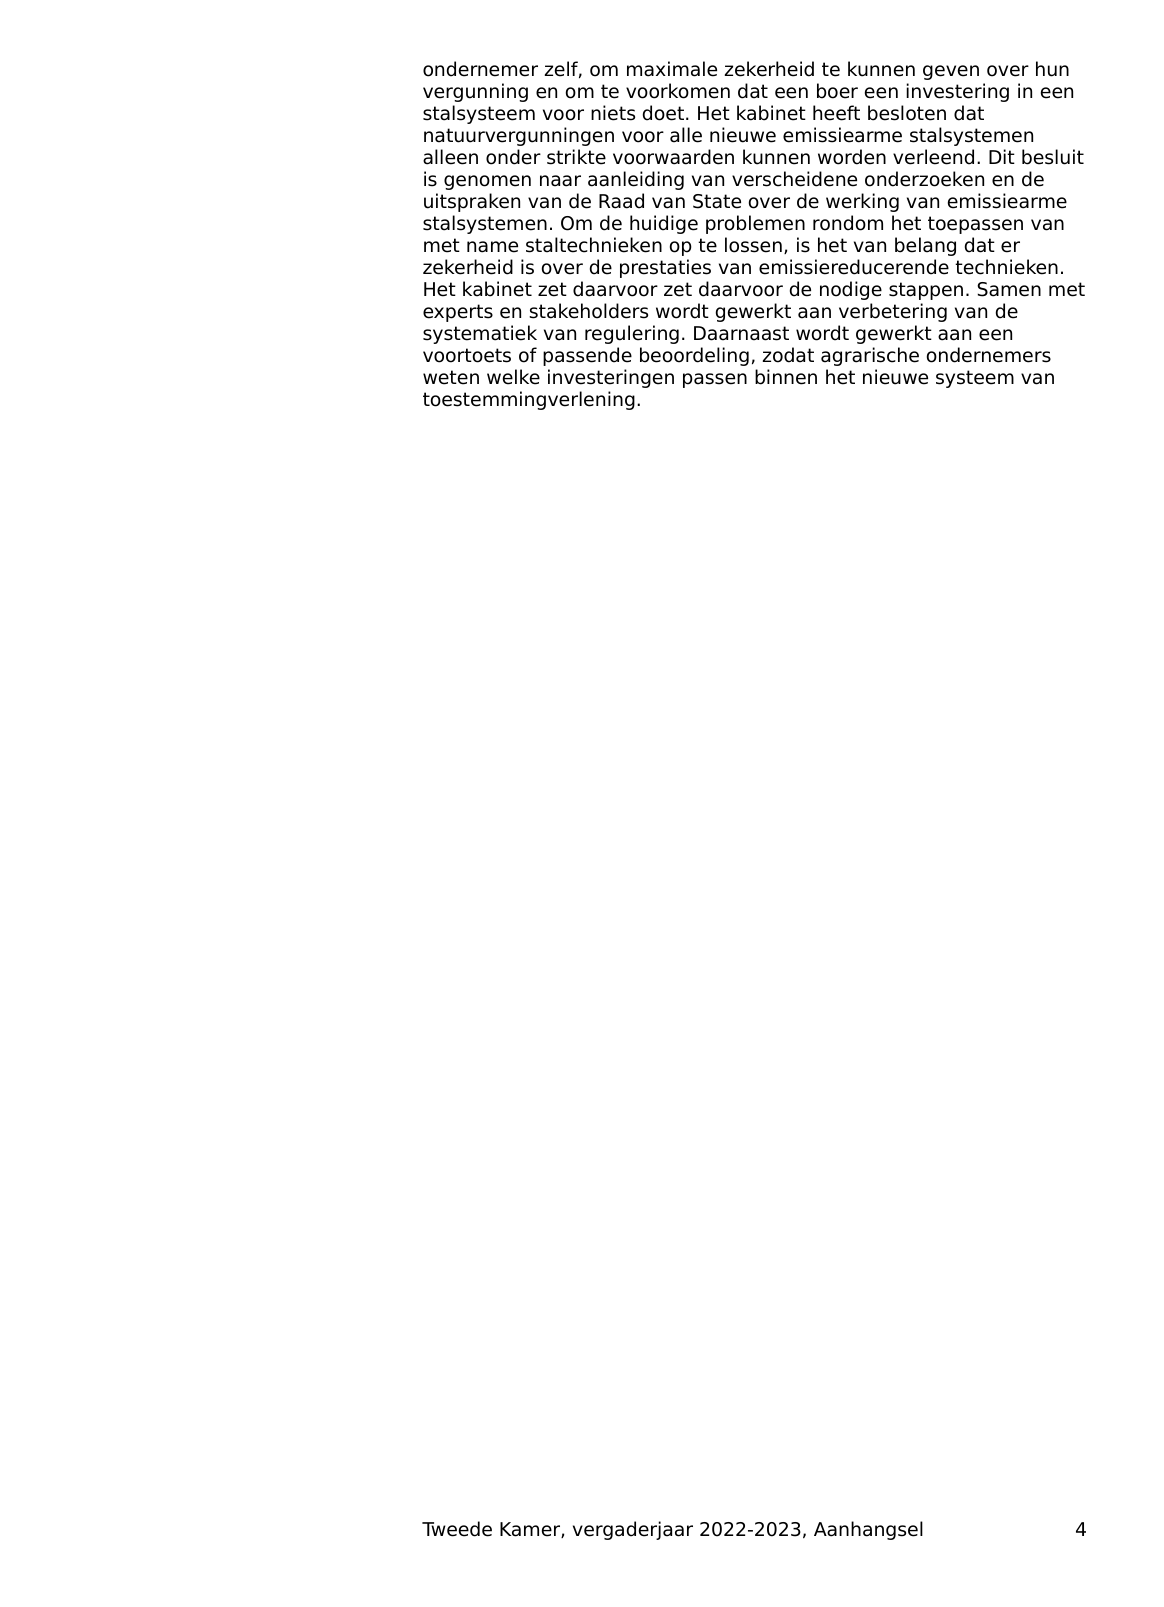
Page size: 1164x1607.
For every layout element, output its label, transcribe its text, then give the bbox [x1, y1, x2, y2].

text ondernemer zelf, om maximale zekerheid te kunnen geven over hun vergunning en om te voorkomen dat een boer een investering in een stalsysteem voor niets doet. Het kabinet heeft besloten dat natuurvergunningen voor alle nieuwe emissiearme stalsystemen alleen onder strikte voorwaarden kunnen worden verleend. Dit besluit is genomen naar aanleiding van verscheidene onderzoeken en de uitspraken van de Raad van State over de werking van emissiearme stalsystemen. Om de huidige problemen rondom het toepassen van met name staltechnieken op te lossen, is het van belang dat er zekerheid is over de prestaties van emissiereducerende technieken. Het kabinet zet daarvoor zet daarvoor de nodige stappen. Samen met experts en stakeholders wordt gewerkt aan verbetering van de systematiek van regulering. Daarnaast wordt gewerkt aan een voortoets of passende beoordeling, zodat agrarische ondernemers weten welke investeringen passen binnen het nieuwe systeem van toestemmingverlening. [422, 59, 1087, 411]
